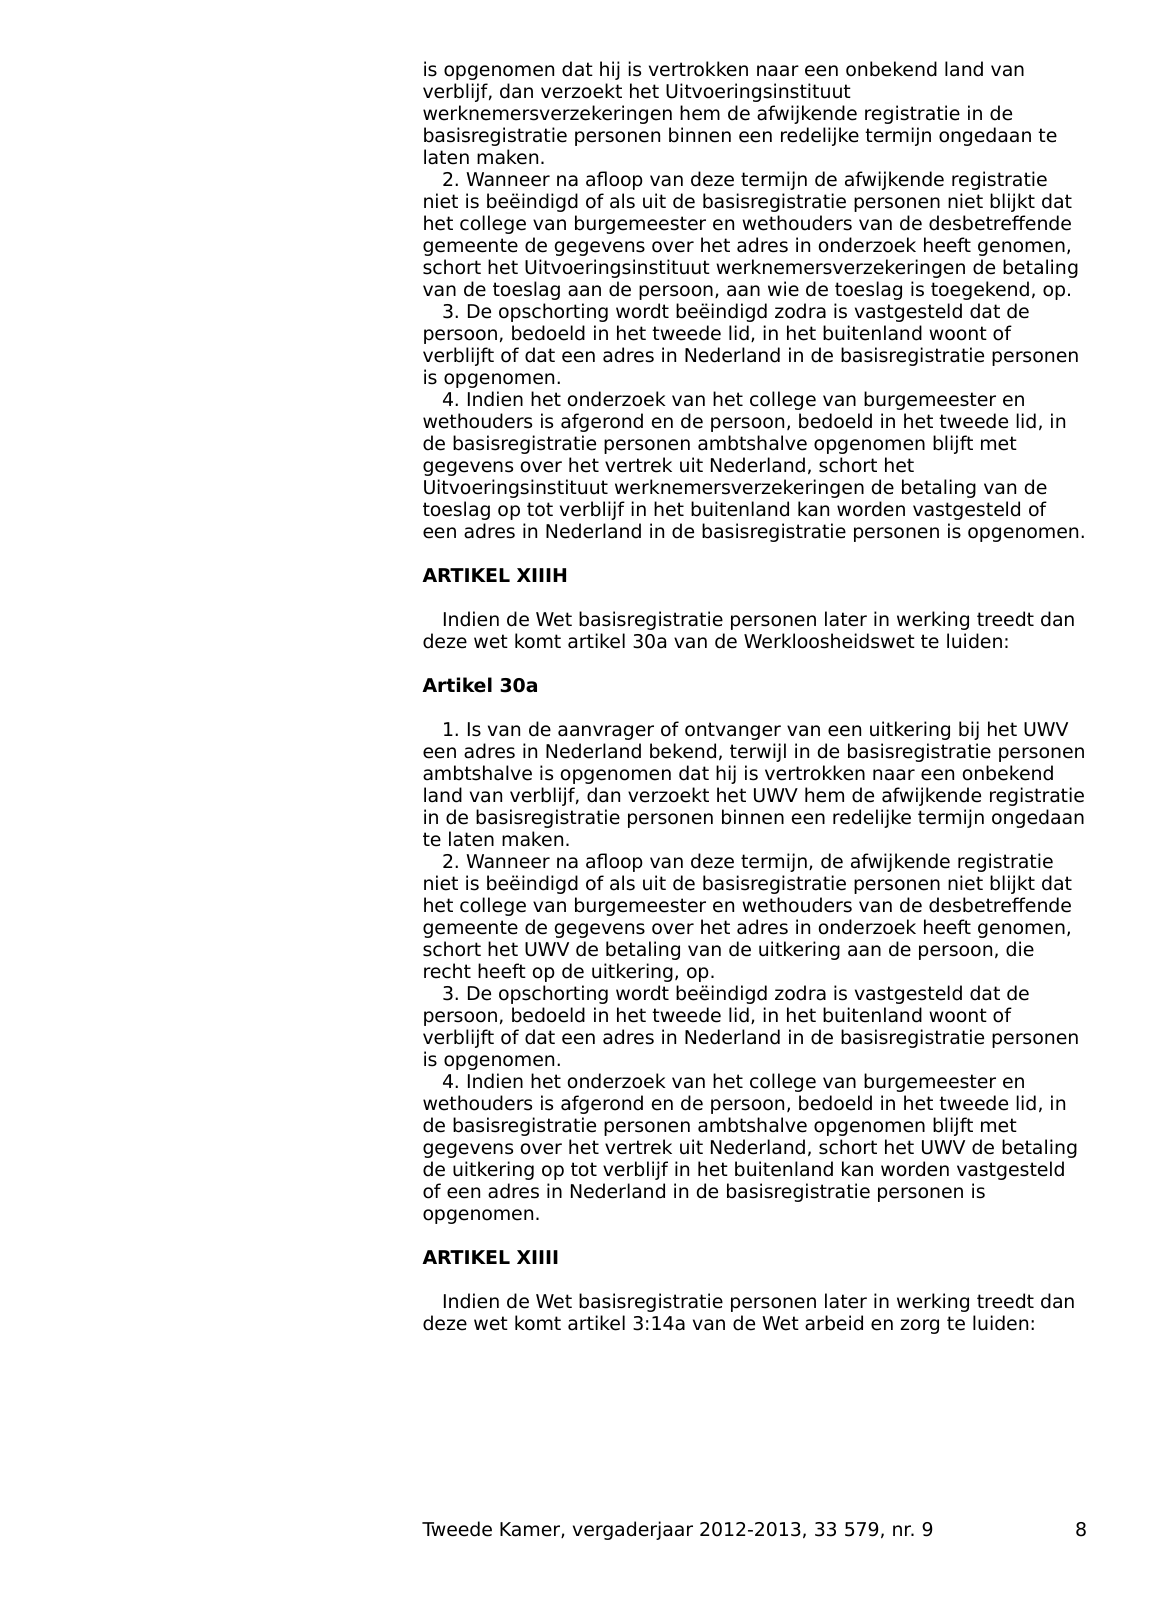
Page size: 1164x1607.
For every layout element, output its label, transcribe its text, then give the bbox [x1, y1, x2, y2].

text 3. De opschorting wordt beëindigd zodra is vastgesteld dat de persoon, bedoeld in het tweede lid, in het buitenland woont of verblijft of dat een adres in Nederland in de basisregistratie personen is opgenomen. [422, 983, 1087, 1071]
subtitle ARTIKEL XIIIH [422, 565, 1087, 587]
text 3. De opschorting wordt beëindigd zodra is vastgesteld dat de persoon, bedoeld in het tweede lid, in het buitenland woont of verblijft of dat een adres in Nederland in de basisregistratie personen is opgenomen. [422, 301, 1087, 389]
text 4. Indien het onderzoek van het college van burgemeester en wethouders is afgerond en de persoon, bedoeld in het tweede lid, in de basisregistratie personen ambtshalve opgenomen blijft met gegevens over het vertrek uit Nederland, schort het UWV de betaling de uitkering op tot verblijf in het buitenland kan worden vastgesteld of een adres in Nederland in de basisregistratie personen is opgenomen. [422, 1071, 1087, 1225]
text is opgenomen dat hij is vertrokken naar een onbekend land van verblijf, dan verzoekt het Uitvoeringsinstituut werknemersverzekeringen hem de afwijkende registratie in de basisregistratie personen binnen een redelijke termijn ongedaan te laten maken. [422, 59, 1087, 169]
subtitle ARTIKEL XIIII [422, 1247, 1087, 1269]
text 2. Wanneer na afloop van deze termijn de afwijkende registratie niet is beëindigd of als uit de basisregistratie personen niet blijkt dat het college van burgemeester en wethouders van de desbetreffende gemeente de gegevens over het adres in onderzoek heeft genomen, schort het Uitvoeringsinstituut werknemersverzekeringen de betaling van de toeslag aan de persoon, aan wie de toeslag is toegekend, op. [422, 169, 1087, 301]
text 4. Indien het onderzoek van het college van burgemeester en wethouders is afgerond en de persoon, bedoeld in het tweede lid, in de basisregistratie personen ambtshalve opgenomen blijft met gegevens over het vertrek uit Nederland, schort het Uitvoeringsinstituut werknemersverzekeringen de betaling van de toeslag op tot verblijf in het buitenland kan worden vastgesteld of een adres in Nederland in de basisregistratie personen is opgenomen. [422, 389, 1087, 543]
text Indien de Wet basisregistratie personen later in werking treedt dan deze wet komt artikel 3:14a van de Wet arbeid en zorg te luiden: [422, 1291, 1087, 1335]
subtitle Artikel 30a [422, 675, 1087, 697]
text Indien de Wet basisregistratie personen later in werking treedt dan deze wet komt artikel 30a van de Werkloosheidswet te luiden: [422, 609, 1087, 653]
text 2. Wanneer na afloop van deze termijn, de afwijkende registratie niet is beëindigd of als uit de basisregistratie personen niet blijkt dat het college van burgemeester en wethouders van de desbetreffende gemeente de gegevens over het adres in onderzoek heeft genomen, schort het UWV de betaling van de uitkering aan de persoon, die recht heeft op de uitkering, op. [422, 851, 1087, 983]
text 1. Is van de aanvrager of ontvanger van een uitkering bij het UWV een adres in Nederland bekend, terwijl in de basisregistratie personen ambtshalve is opgenomen dat hij is vertrokken naar een onbekend land van verblijf, dan verzoekt het UWV hem de afwijkende registratie in de basisregistratie personen binnen een redelijke termijn ongedaan te laten maken. [422, 719, 1087, 851]
